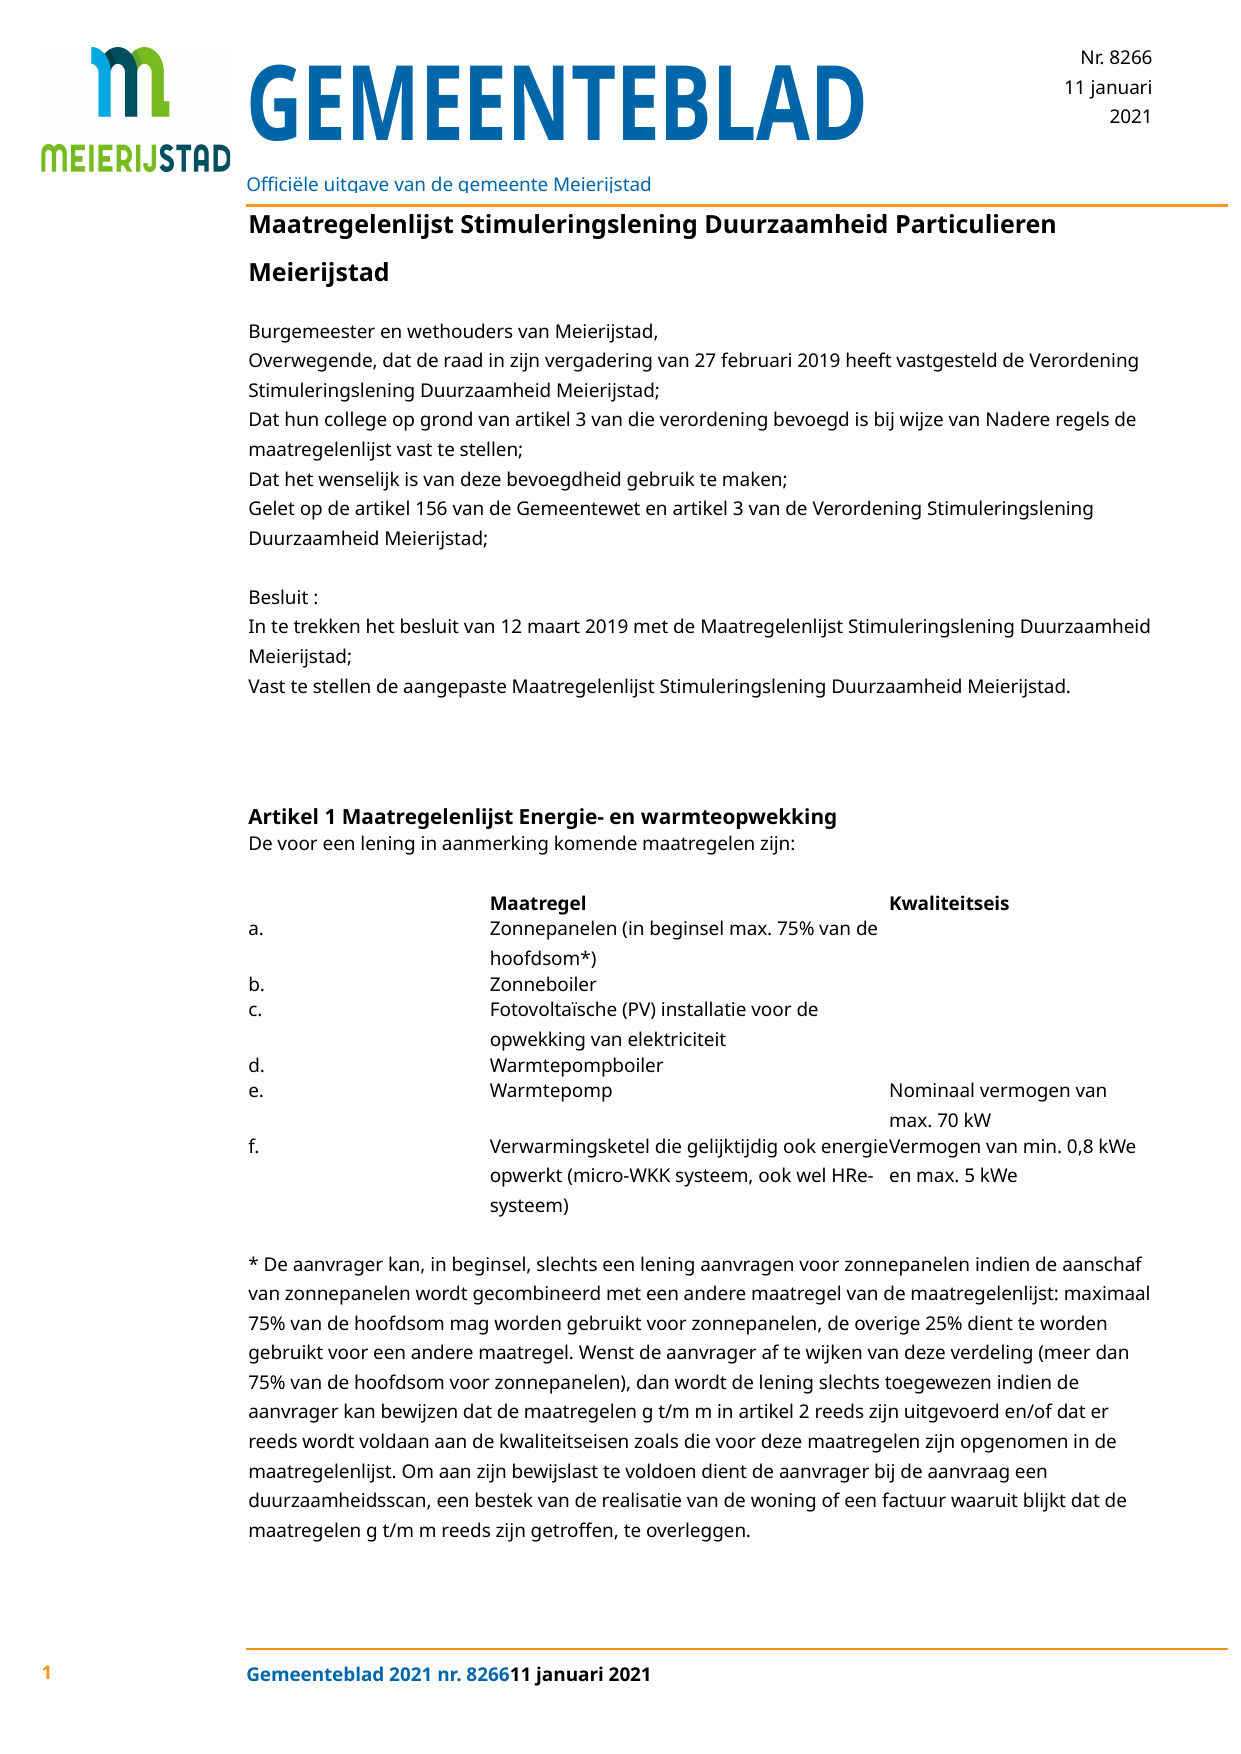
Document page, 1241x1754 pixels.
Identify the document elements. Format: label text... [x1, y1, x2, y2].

text Artikel 1 Maatregelenlijst Energie- en warmteopwekking [248, 802, 1152, 831]
table_cell [889, 971, 1152, 997]
table_cell Zonnepanelen (in beginsel max. 75% van de hoofdsom*) [490, 916, 889, 971]
table_cell Warmtepompboiler [490, 1052, 889, 1078]
text Besluit : [248, 584, 1152, 610]
text * De aanvrager kan, in beginsel, slechts een lening aanvragen voor zonnepanelen indien de aanschaf van zonnepanelen wordt gecombineerd met een andere maatregel van de maatregelenlijst: maximaal 75% van de hoofdsom mag worden gebruikt voor zonnepanelen, de overige 25% dient te worden gebruikt voor een andere maatregel. Wenst de aanvrager af te wijken van deze verdeling (meer dan 75% van de hoofdsom voor zonnepanelen), dan wordt de lening slechts toegewezen indien de aanvrager kan bewijzen dat de maatregelen g t/m m in artikel 2 reeds zijn uitgevoerd en/of dat er reeds wordt voldaan aan de kwaliteitseisen zoals die voor deze maatregelen zijn opgenomen in de maatregelenlijst. Om aan zijn bewijslast te voldoen dient de aanvrager bij de aanvraag een duurzaamheidsscan, een bestek van de realisatie van de woning of een factuur waaruit blijkt dat de maatregelen g t/m m reeds zijn getroffen, te overleggen. [248, 1251, 1152, 1543]
table_cell Nominaal vermogen van max. 70 kW [889, 1078, 1152, 1133]
text De voor een lening in aanmerking komende maatregelen zijn: [248, 831, 1152, 856]
text Burgemeester en wethouders van Meierijstad, [248, 318, 1152, 344]
text In te trekken het besluit van 12 maart 2019 met de Maatregelenlijst Stimuleringslening Duurzaamheid Meierijstad; [248, 614, 1152, 669]
table_header [248, 890, 489, 916]
table_cell Vermogen van min. 0,8 kWe en max. 5 kWe [889, 1133, 1152, 1218]
text Gelet op de artikel 156 van de Gemeentewet en artikel 3 van de Verordening Stimuleringslening Duurzaamheid Meierijstad; [248, 495, 1152, 551]
table_cell [248, 1078, 489, 1133]
table_header Maatregel [490, 890, 889, 916]
table_header Kwaliteitseis [889, 890, 1152, 916]
table_cell [248, 1133, 489, 1218]
table_cell [889, 916, 1152, 971]
table_cell Warmtepomp [490, 1078, 889, 1133]
table_cell [248, 997, 489, 1052]
table_cell [248, 916, 489, 971]
text Dat hun college op grond van artikel 3 van die verordening bevoegd is bij wijze van Nadere regels de maatregelenlijst vast te stellen; [248, 407, 1152, 462]
table_cell [248, 971, 489, 997]
text Overwegende, dat de raad in zijn vergadering van 27 februari 2019 heeft vastgesteld de Verordening Stimuleringslening Duurzaamheid Meierijstad; [248, 347, 1152, 403]
text Maatregelenlijst Stimuleringslening Duurzaamheid Particulieren Meierijstad [248, 207, 1152, 288]
table_cell [889, 1052, 1152, 1078]
text Vast te stellen de aangepaste Maatregelenlijst Stimuleringslening Duurzaamheid Meierijstad. [248, 673, 1152, 699]
table_cell Fotovoltaïsche (PV) installatie voor de opwekking van elektriciteit [490, 997, 889, 1052]
table_cell [889, 997, 1152, 1052]
table_cell Zonneboiler [490, 971, 889, 997]
table_cell [248, 1052, 489, 1078]
table_cell Verwarmingsketel die gelijktijdig ook energie opwerkt (micro-WKK systeem, ook wel HRe-systeem) [490, 1133, 889, 1218]
picture [41, 47, 231, 172]
text Dat het wenselijk is van deze bevoegdheid gebruik te maken; [248, 466, 1152, 492]
